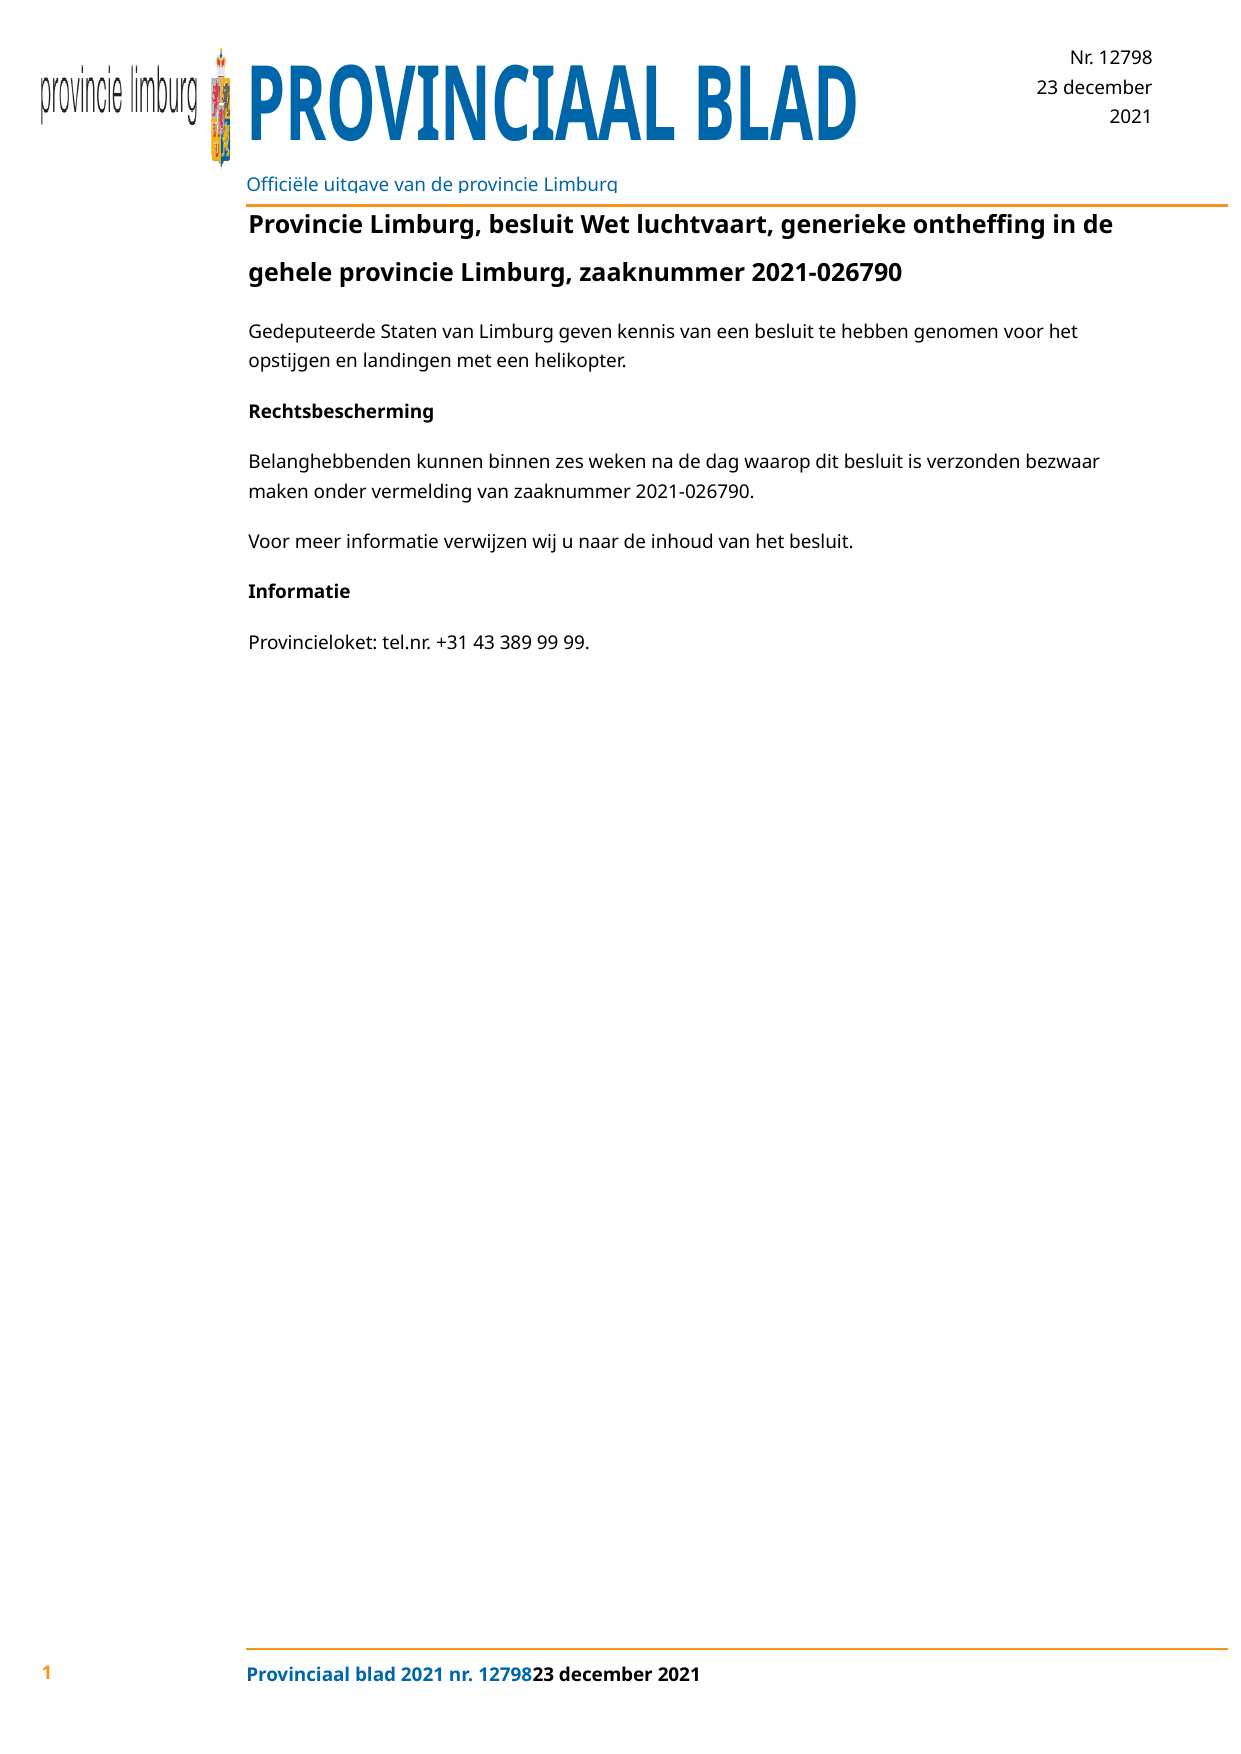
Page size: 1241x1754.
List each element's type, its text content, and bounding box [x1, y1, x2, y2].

text Informatie [248, 579, 1152, 604]
text Gedeputeerde Staten van Limburg geven kennis van een besluit te hebben genomen voor het opstijgen en landingen met een helikopter. [248, 318, 1152, 373]
text Belanghebbenden kunnen binnen zes weken na de dag waarop dit besluit is verzonden bezwaar maken onder vermelding van zaaknummer 2021-026790. [248, 448, 1152, 504]
text Voor meer informatie verwijzen wij u naar de inhoud van het besluit. [248, 528, 1152, 554]
text Provincieloket: tel.nr. +31 43 389 99 99. [248, 629, 1152, 655]
picture [41, 47, 231, 172]
text Rechtsbescherming [248, 398, 1152, 424]
text Provincie Limburg, besluit Wet luchtvaart, generieke ontheffing in de gehele provincie Limburg, zaaknummer 2021-026790 [248, 207, 1152, 288]
